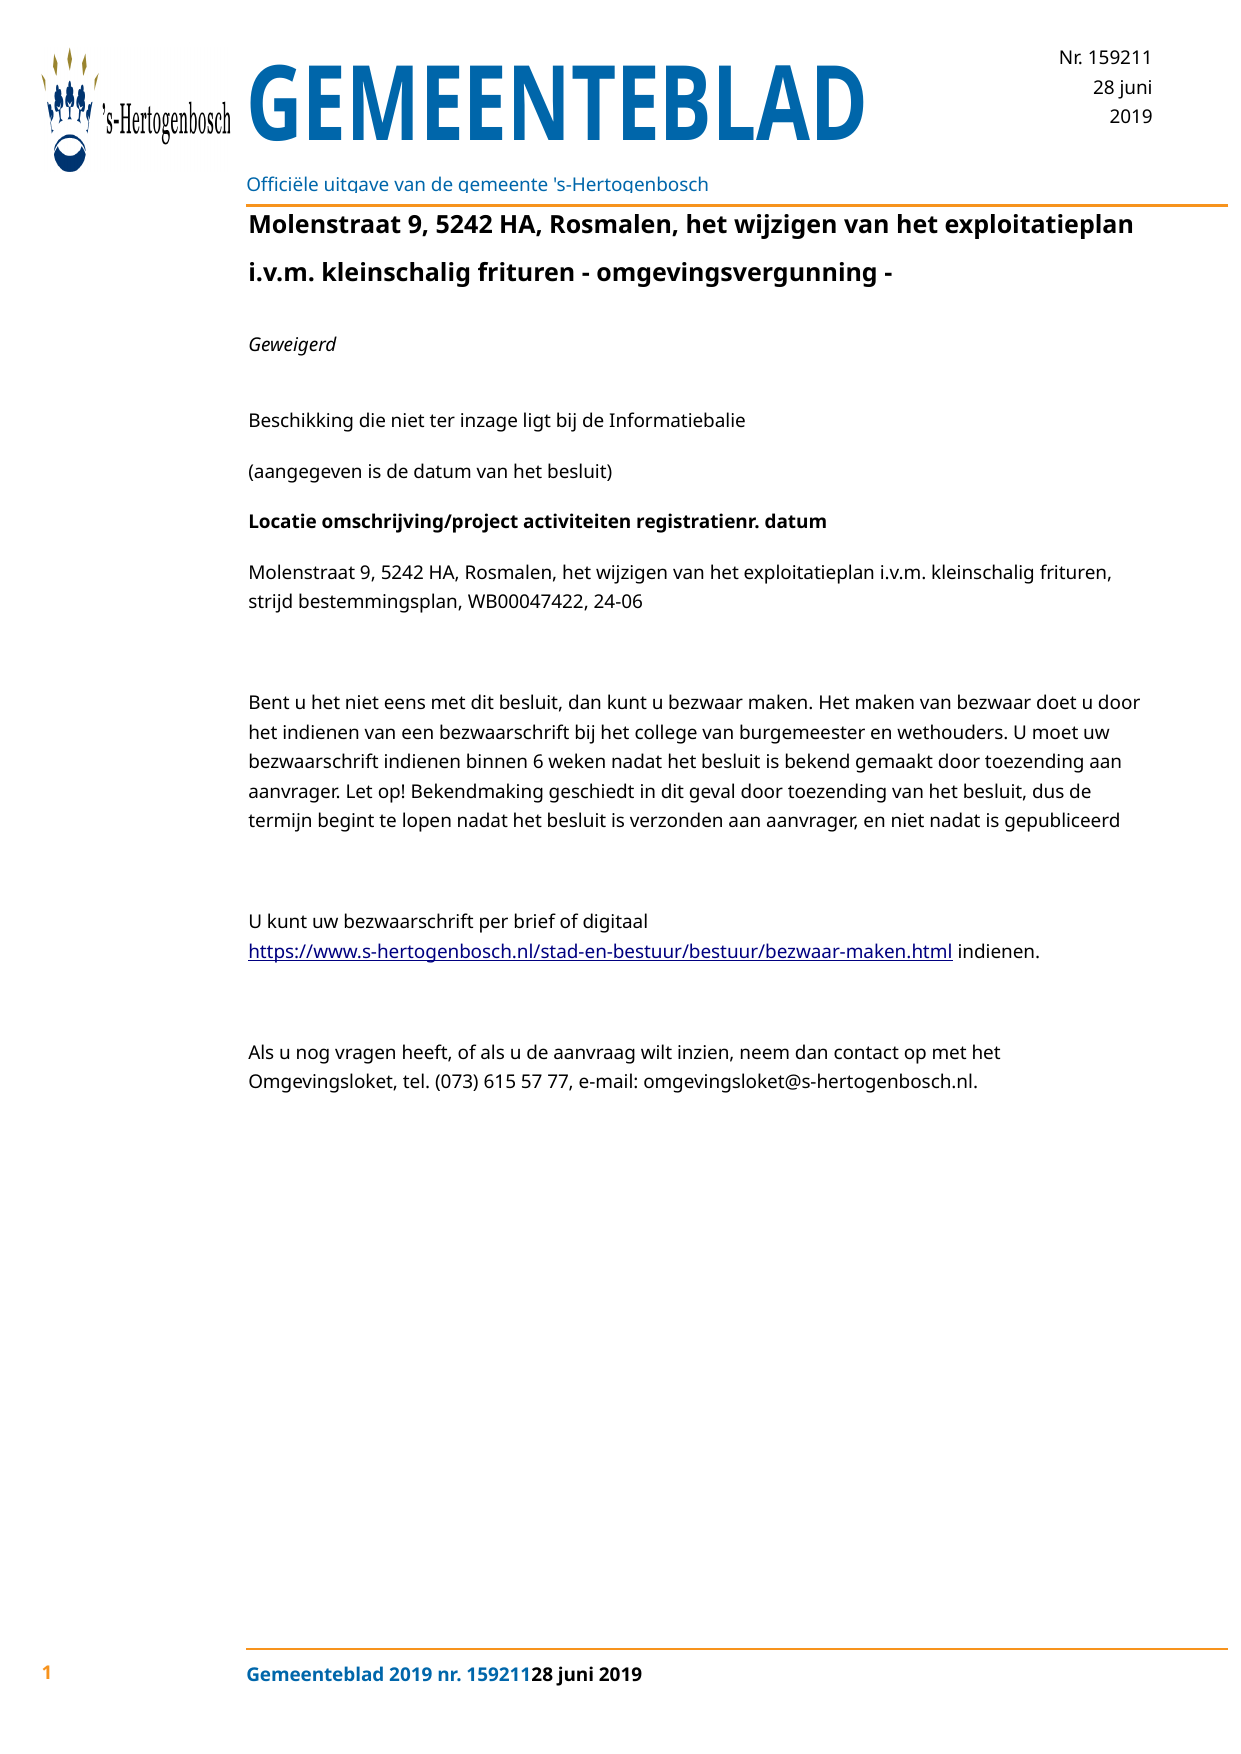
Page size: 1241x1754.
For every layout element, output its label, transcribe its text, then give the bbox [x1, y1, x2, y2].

text Geweigerd [248, 331, 1152, 357]
picture [41, 47, 231, 172]
text Locatie omschrijving/project activiteiten registratienr. datum [248, 508, 1152, 534]
text Beschikking die niet ter inzage ligt bij de Informatiebalie [248, 408, 1152, 433]
text (aangegeven is de datum van het besluit) [248, 458, 1152, 484]
text Als u nog vragen heeft, of als u de aanvraag wilt inzien, neem dan contact op met het Omgevingsloket, tel. (073) 615 57 77, e-mail: omgevingsloket@s-hertogenbosch.nl. [248, 1039, 1152, 1094]
text Bent u het niet eens met dit besluit, dan kunt u bezwaar maken. Het maken van bezwaar doet u door het indienen van een bezwaarschrift bij het college van burgemeester en wethouders. U moet uw bezwaarschrift indienen binnen 6 weken nadat het besluit is bekend gemaakt door toezending aan aanvrager. Let op! Bekendmaking geschiedt in dit geval door toezending van het besluit, dus de termijn begint te lopen nadat het besluit is verzonden aan aanvrager, en niet nadat is gepubliceerd [248, 689, 1152, 833]
text U kunt uw bezwaarschrift per brief of digitaal https://www.s-hertogenbosch.nl/stad-en-bestuur/bestuur/bezwaar-maken.html indienen. [248, 908, 1152, 964]
text Molenstraat 9, 5242 HA, Rosmalen, het wijzigen van het exploitatieplan i.v.m. kleinschalig frituren - omgevingsvergunning - [248, 207, 1152, 288]
text Molenstraat 9, 5242 HA, Rosmalen, het wijzigen van het exploitatieplan i.v.m. kleinschalig frituren, strijd bestemmingsplan, WB00047422, 24-06 [248, 559, 1152, 614]
